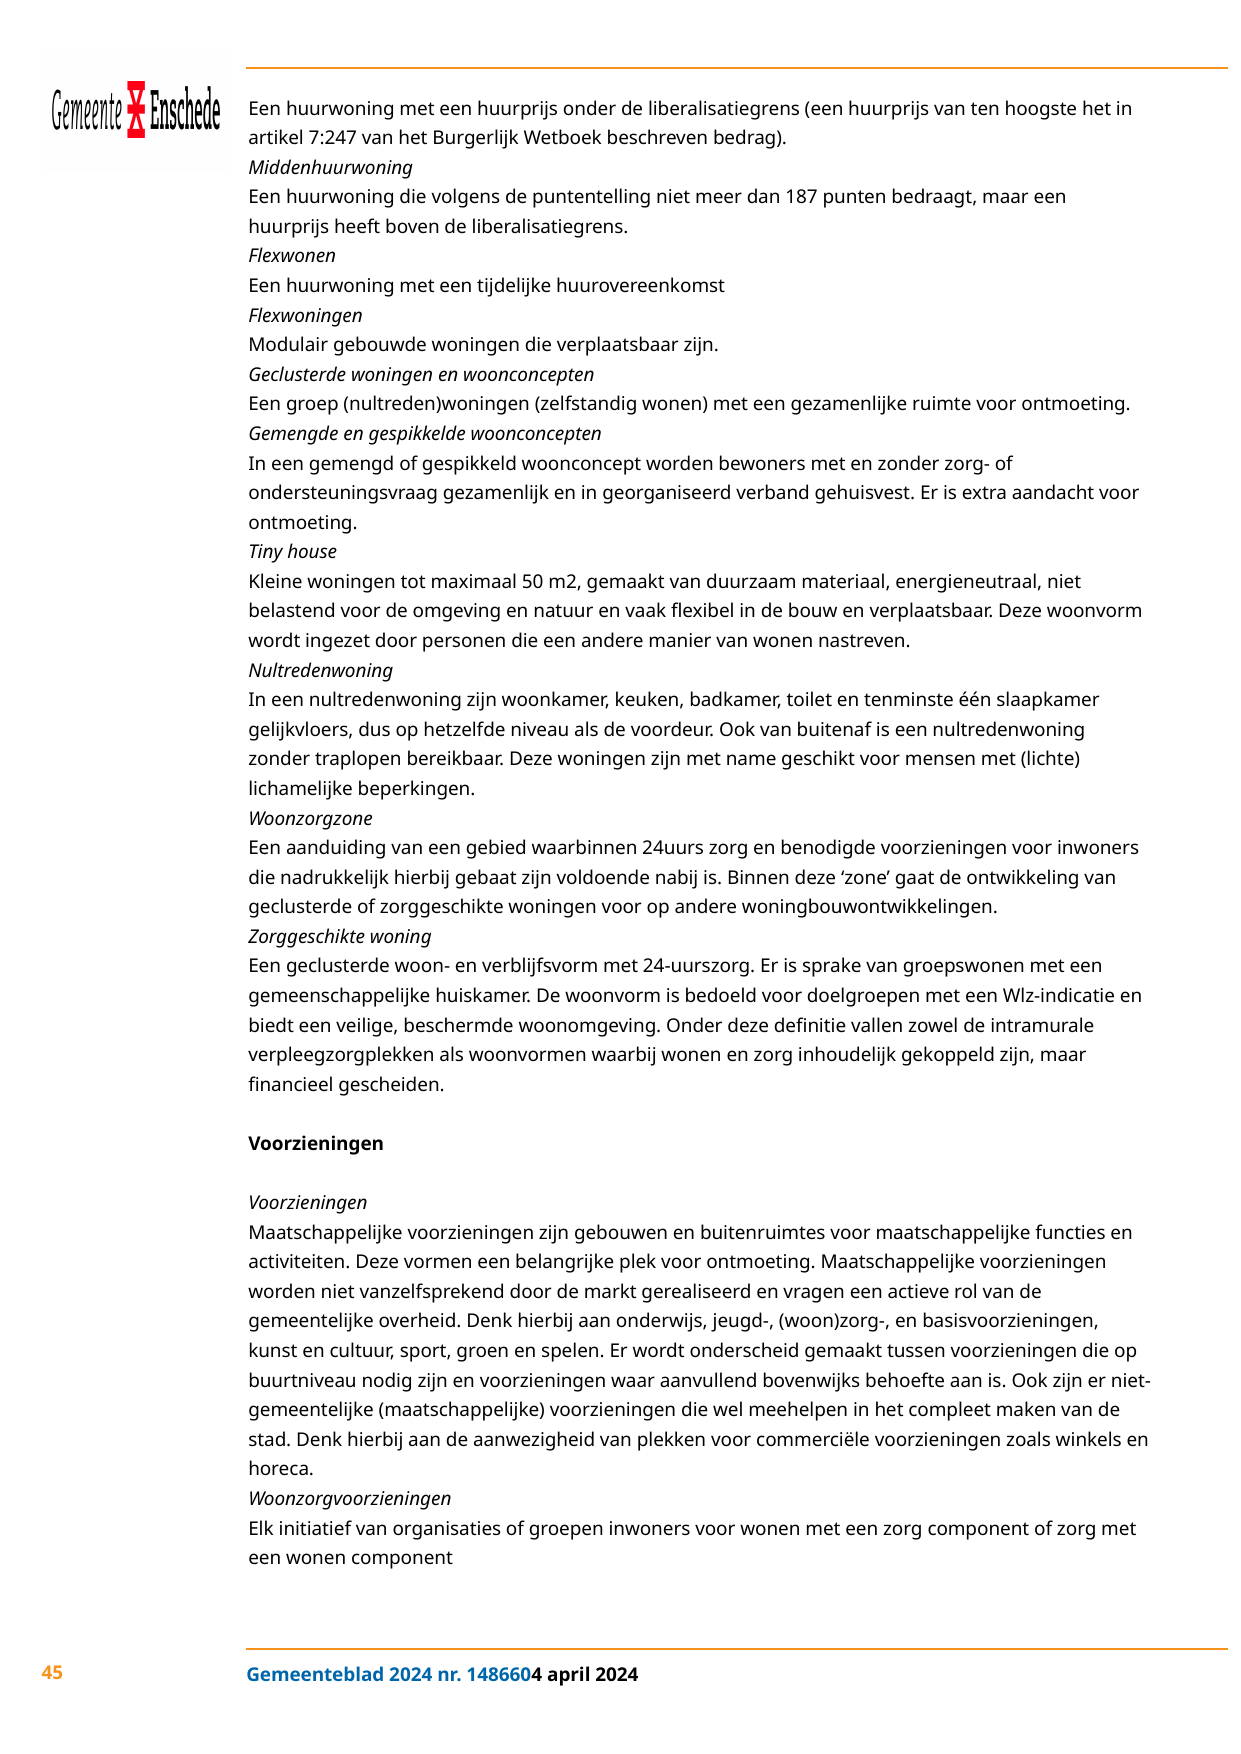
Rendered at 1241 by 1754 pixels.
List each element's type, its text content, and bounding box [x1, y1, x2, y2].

text Een groep (nultreden)woningen (zelfstandig wonen) met een gezamenlijke ruimte voor ontmoeting. [248, 391, 1152, 416]
text Een huurwoning met een huurprijs onder de liberalisatiegrens (een huurprijs van ten hoogste het in artikel 7:247 van het Burgerlijk Wetboek beschreven bedrag). [248, 95, 1152, 150]
text Flexwonen [248, 243, 1152, 268]
text Kleine woningen tot maximaal 50 m2, gemaakt van duurzaam materiaal, energieneutraal, niet belastend voor de omgeving en natuur en vaak flexibel in de bouw en verplaatsbaar. Deze woonvorm wordt ingezet door personen die een andere manier van wonen nastreven. [248, 568, 1152, 653]
text Woonzorgzone [248, 805, 1152, 831]
text Flexwoningen [248, 302, 1152, 328]
text Zorggeschikte woning [248, 923, 1152, 949]
text Modulair gebouwde woningen die verplaatsbaar zijn. [248, 331, 1152, 357]
text Een huurwoning die volgens de puntentelling niet meer dan 187 punten bedraagt, maar een huurprijs heeft boven de liberalisatiegrens. [248, 183, 1152, 239]
text Een huurwoning met een tijdelijke huurovereenkomst [248, 272, 1152, 298]
text Voorzieningen [248, 1130, 1152, 1156]
text Woonzorgvoorzieningen [248, 1485, 1152, 1511]
text Een geclusterde woon- en verblijfsvorm met 24-uurszorg. Er is sprake van groepswonen met een gemeenschappelijke huiskamer. De woonvorm is bedoeld voor doelgroepen met een Wlz-indicatie en biedt een veilige, beschermde woonomgeving. Onder deze definitie vallen zowel de intramurale verpleegzorgplekken als woonvormen waarbij wonen en zorg inhoudelijk gekoppeld zijn, maar financieel gescheiden. [248, 953, 1152, 1097]
text In een gemengd of gespikkeld woonconcept worden bewoners met en zonder zorg- of ondersteuningsvraag gezamenlijk en in georganiseerd verband gehuisvest. Er is extra aandacht voor ontmoeting. [248, 450, 1152, 535]
text Nultredenwoning [248, 657, 1152, 683]
text Geclusterde woningen en woonconcepten [248, 361, 1152, 387]
text In een nultredenwoning zijn woonkamer, keuken, badkamer, toilet en tenminste één slaapkamer gelijkvloers, dus op hetzelfde niveau als de voordeur. Ook van buitenaf is een nultredenwoning zonder traplopen bereikbaar. Deze woningen zijn met name geschikt voor mensen met (lichte) lichamelijke beperkingen. [248, 686, 1152, 801]
text Voorzieningen [248, 1189, 1152, 1215]
text Middenhuurwoning [248, 154, 1152, 180]
text Een aanduiding van een gebied waarbinnen 24uurs zorg en benodigde voorzieningen voor inwoners die nadrukkelijk hierbij gebaat zijn voldoende nabij is. Binnen deze ‘zone’ gaat de ontwikkeling van geclusterde of zorggeschikte woningen voor op andere woningbouwontwikkelingen. [248, 834, 1152, 919]
text Maatschappelijke voorzieningen zijn gebouwen en buitenruimtes voor maatschappelijke functies en activiteiten. Deze vormen een belangrijke plek voor ontmoeting. Maatschappelijke voorzieningen worden niet vanzelfsprekend door de markt gerealiseerd en vragen een actieve rol van de gemeentelijke overheid. Denk hierbij aan onderwijs, jeugd-, (woon)zorg-, en basisvoorzieningen, kunst en cultuur, sport, groen en spelen. Er wordt onderscheid gemaakt tussen voorzieningen die op buurtniveau nodig zijn en voorzieningen waar aanvullend bovenwijks behoefte aan is. Ook zijn er niet-gemeentelijke (maatschappelijke) voorzieningen die wel meehelpen in het compleet maken van de stad. Denk hierbij aan de aanwezigheid van plekken voor commerciële voorzieningen zoals winkels en horeca. [248, 1219, 1152, 1481]
picture [41, 47, 231, 172]
text Gemengde en gespikkelde woonconcepten [248, 420, 1152, 446]
text Tiny house [248, 538, 1152, 564]
text Elk initiatief van organisaties of groepen inwoners voor wonen met een zorg component of zorg met een wonen component [248, 1515, 1152, 1570]
